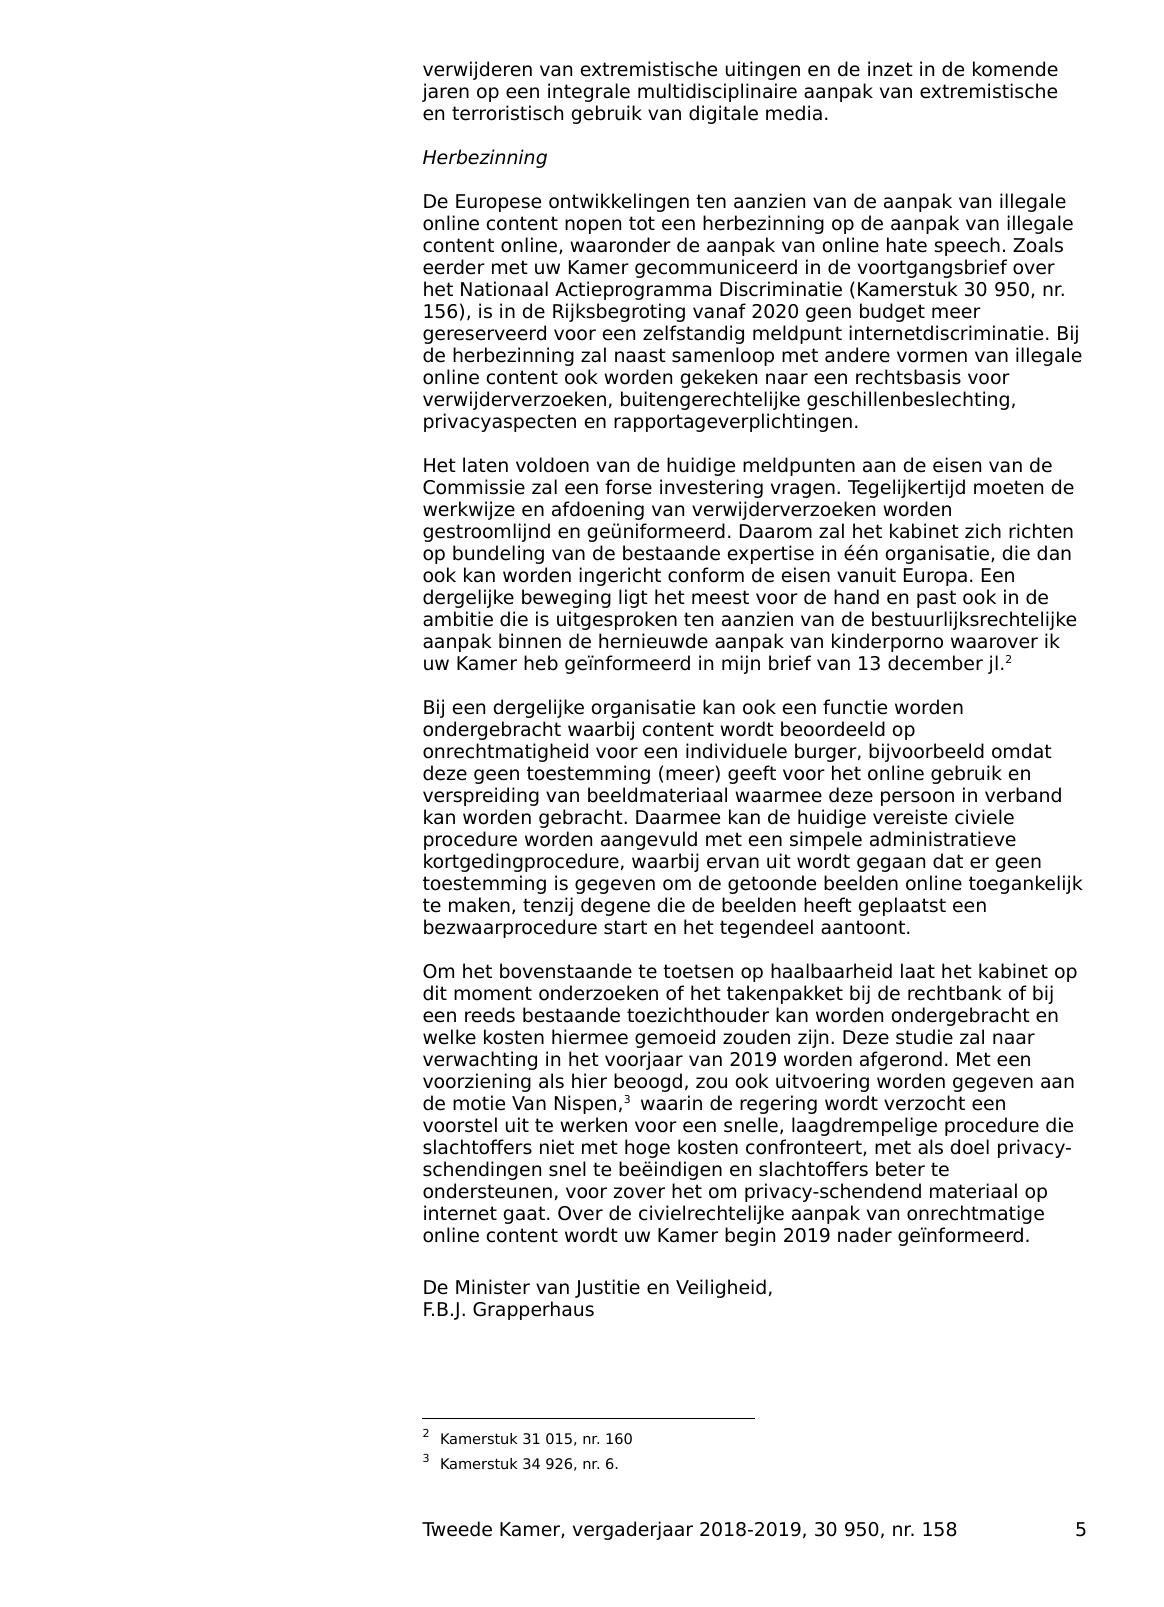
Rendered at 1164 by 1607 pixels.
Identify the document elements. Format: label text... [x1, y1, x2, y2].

text Het laten voldoen van de huidige meldpunten aan de eisen van de Commissie zal een forse investering vragen. Tegelijkertijd moeten de werkwijze en afdoening van verwijderverzoeken worden gestroomlijnd en geüniformeerd. Daarom zal het kabinet zich richten op bundeling van de bestaande expertise in één organisatie, die dan ook kan worden ingericht conform de eisen vanuit Europa. Een dergelijke beweging ligt het meest voor de hand en past ook in de ambitie die is uitgesproken ten aanzien van de bestuurlijksrechtelijke aanpak binnen de hernieuwde aanpak van kinderporno waarover ik uw Kamer heb geïnformeerd in mijn brief van 13 december jl. [422, 455, 1087, 675]
subtitle Herbezinning [422, 147, 1087, 169]
text Kamerstuk 31 015, nr. 160 [422, 1427, 1087, 1449]
text verwijderen van extremistische uitingen en de inzet in de komende jaren op een integrale multidisciplinaire aanpak van extremistische en terroristisch gebruik van digitale media. [422, 59, 1087, 125]
text Om het bovenstaande te toetsen op haalbaarheid laat het kabinet op dit moment onderzoeken of het takenpakket bij de rechtbank of bij een reeds bestaande toezichthouder kan worden ondergebracht en welke kosten hiermee gemoeid zouden zijn. Deze studie zal naar verwachting in het voorjaar van 2019 worden afgerond. Met een voorziening als hier beoogd, zou ook uitvoering worden gegeven aan de motie Van Nispen, waarin de regering wordt verzocht een voorstel uit te werken voor een snelle, laagdrempelige procedure die slachtoffers niet met hoge kosten confronteert, met als doel privacy-schendingen snel te beëindigen en slachtoffers beter te ondersteunen, voor zover het om privacy-schendend materiaal op internet gaat. Over de civielrechtelijke aanpak van onrechtmatige online content wordt uw Kamer begin 2019 nader geïnformeerd. [422, 961, 1087, 1247]
text De Europese ontwikkelingen ten aanzien van de aanpak van illegale online content nopen tot een herbezinning op de aanpak van illegale content online, waaronder de aanpak van online hate speech. Zoals eerder met uw Kamer gecommuniceerd in de voortgangsbrief over het Nationaal Actieprogramma Discriminatie (Kamerstuk 30 950, nr. 156), is in de Rijksbegroting vanaf 2020 geen budget meer gereserveerd voor een zelfstandig meldpunt internetdiscriminatie. Bij de herbezinning zal naast samenloop met andere vormen van illegale online content ook worden gekeken naar een rechtsbasis voor verwijderverzoeken, buitengerechtelijke geschillenbeslechting, privacyaspecten en rapportageverplichtingen. [422, 191, 1087, 433]
text Kamerstuk 34 926, nr. 6. [422, 1452, 1087, 1474]
text De Minister van Justitie en Veiligheid, F.B.J. Grapperhaus [422, 1277, 1087, 1321]
text Bij een dergelijke organisatie kan ook een functie worden ondergebracht waarbij content wordt beoordeeld op onrechtmatigheid voor een individuele burger, bijvoorbeeld omdat deze geen toestemming (meer) geeft voor het online gebruik en verspreiding van beeldmateriaal waarmee deze persoon in verband kan worden gebracht. Daarmee kan de huidige vereiste civiele procedure worden aangevuld met een simpele administratieve kortgedingprocedure, waarbij ervan uit wordt gegaan dat er geen toestemming is gegeven om de getoonde beelden online toegankelijk te maken, tenzij degene die de beelden heeft geplaatst een bezwaarprocedure start en het tegendeel aantoont. [422, 697, 1087, 939]
